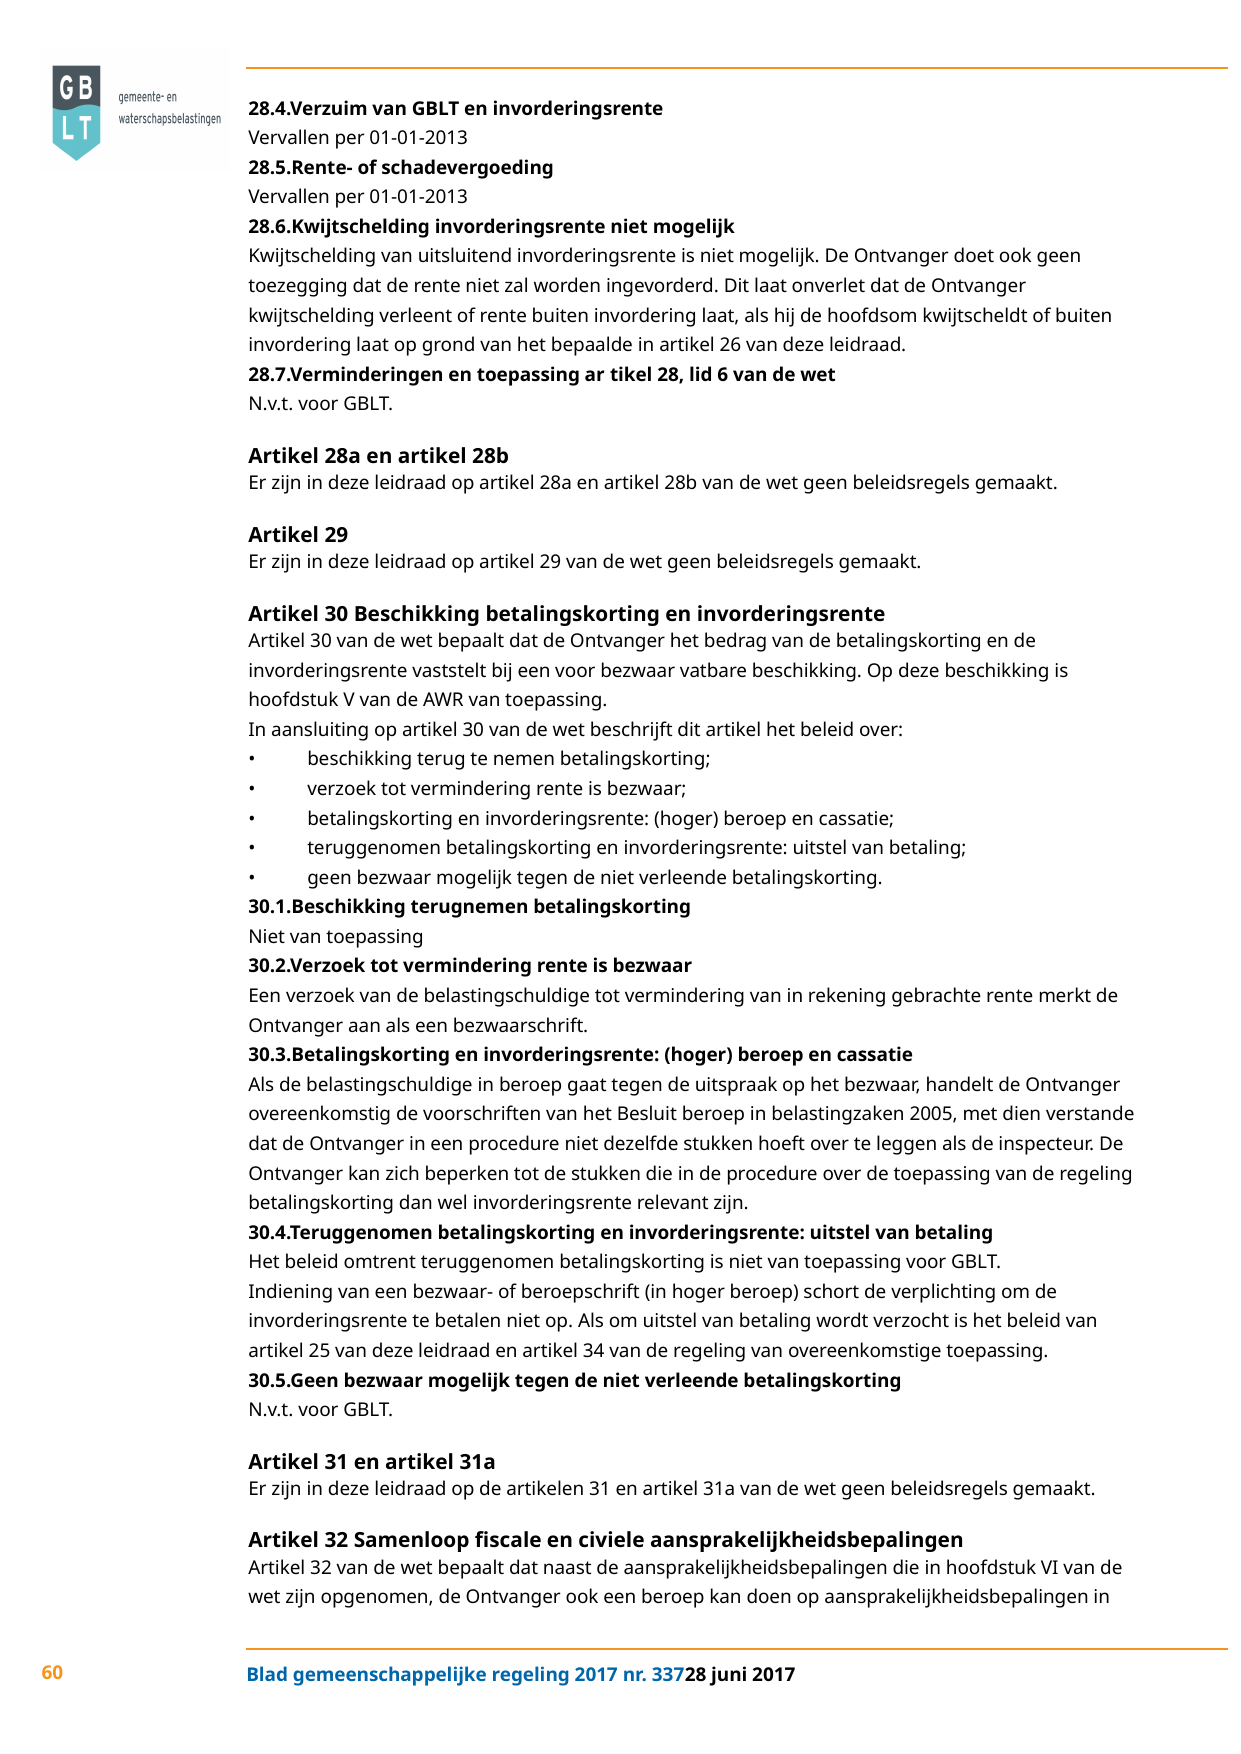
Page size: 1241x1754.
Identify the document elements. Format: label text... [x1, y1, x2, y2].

text Indiening van een bezwaar- of beroepschrift (in hoger beroep) schort de verplichting om de invorderingsrente te betalen niet op. Als om uitstel van betaling wordt verzocht is het beleid van artikel 25 van deze leidraad en artikel 34 van de regeling van overeenkomstige toepassing. [248, 1278, 1152, 1363]
text Artikel 30 Beschikking betalingskorting en invorderingsrente [248, 599, 1152, 627]
text Artikel 32 van de wet bepaalt dat naast de aansprakelijkheidsbepalingen die in hoofdstuk VI van de wet zijn opgenomen, de Ontvanger ook een beroep kan doen op aansprakelijkheidsbepalingen in [248, 1554, 1152, 1609]
picture [41, 47, 231, 172]
text Artikel 32 Samenloop fiscale en civiele aansprakelijkheidsbepalingen [248, 1526, 1152, 1554]
text 30.3.Betalingskorting en invorderingsrente: (hoger) beroep en cassatie [248, 1041, 1152, 1067]
text 30.2.Verzoek tot vermindering rente is bezwaar [248, 953, 1152, 978]
text Er zijn in deze leidraad op de artikelen 31 en artikel 31a van de wet geen beleidsregels gemaakt. [248, 1475, 1152, 1501]
text In aansluiting op artikel 30 van de wet beschrijft dit artikel het beleid over: [248, 716, 1152, 742]
text Als de belastingschuldige in beroep gaat tegen de uitspraak op het bezwaar, handelt de Ontvanger overeenkomstig de voorschriften van het Besluit beroep in belastingzaken 2005, met dien verstande dat de Ontvanger in een procedure niet dezelfde stukken hoeft over te leggen als de inspecteur. De Ontvanger kan zich beperken tot de stukken die in de procedure over de toepassing van de regeling betalingskorting dan wel invorderingsrente relevant zijn. [248, 1071, 1152, 1215]
text 28.6.Kwijtschelding invorderingsrente niet mogelijk [248, 213, 1152, 239]
text 28.4.Verzuim van GBLT en invorderingsrente [248, 95, 1152, 121]
text Artikel 31 en artikel 31a [248, 1447, 1152, 1475]
list beschikking terug te nemen betalingskorting; [248, 746, 1152, 771]
text Een verzoek van de belastingschuldige tot vermindering van in rekening gebrachte rente merkt de Ontvanger aan als een bezwaarschrift. [248, 982, 1152, 1037]
text Er zijn in deze leidraad op artikel 29 van de wet geen beleidsregels gemaakt. [248, 548, 1152, 574]
text 28.5.Rente- of schadevergoeding [248, 154, 1152, 180]
text Kwijtschelding van uitsluitend invorderingsrente is niet mogelijk. De Ontvanger doet ook geen toezegging dat de rente niet zal worden ingevorderd. Dit laat onverlet dat de Ontvanger kwijtschelding verleent of rente buiten invordering laat, als hij de hoofdsom kwijtscheldt of buiten invordering laat op grond van het bepaalde in artikel 26 van deze leidraad. [248, 243, 1152, 357]
list teruggenomen betalingskorting en invorderingsrente: uitstel van betaling; [248, 834, 1152, 860]
list geen bezwaar mogelijk tegen de niet verleende betalingskorting. [248, 864, 1152, 889]
text 28.7.Verminderingen en toepassing ar tikel 28, lid 6 van de wet [248, 361, 1152, 387]
text Het beleid omtrent teruggenomen betalingskorting is niet van toepassing voor GBLT. [248, 1248, 1152, 1274]
text N.v.t. voor GBLT. [248, 391, 1152, 416]
text Artikel 28a en artikel 28b [248, 441, 1152, 469]
text Artikel 30 van de wet bepaalt dat de Ontvanger het bedrag van de betalingskorting en de invorderingsrente vaststelt bij een voor bezwaar vatbare beschikking. Op deze beschikking is hoofdstuk V van de AWR van toepassing. [248, 627, 1152, 712]
text 30.1.Beschikking terugnemen betalingskorting [248, 893, 1152, 919]
text 30.5.Geen bezwaar mogelijk tegen de niet verleende betalingskorting [248, 1367, 1152, 1392]
text N.v.t. voor GBLT. [248, 1396, 1152, 1422]
list verzoek tot vermindering rente is bezwaar; [248, 775, 1152, 801]
list betalingskorting en invorderingsrente: (hoger) beroep en cassatie; [248, 805, 1152, 830]
text Niet van toepassing [248, 923, 1152, 949]
text Er zijn in deze leidraad op artikel 28a en artikel 28b van de wet geen beleidsregels gemaakt. [248, 469, 1152, 495]
text Vervallen per 01-01-2013 [248, 124, 1152, 150]
text 30.4.Teruggenomen betalingskorting en invorderingsrente: uitstel van betaling [248, 1219, 1152, 1244]
text Artikel 29 [248, 520, 1152, 548]
text Vervallen per 01-01-2013 [248, 183, 1152, 209]
